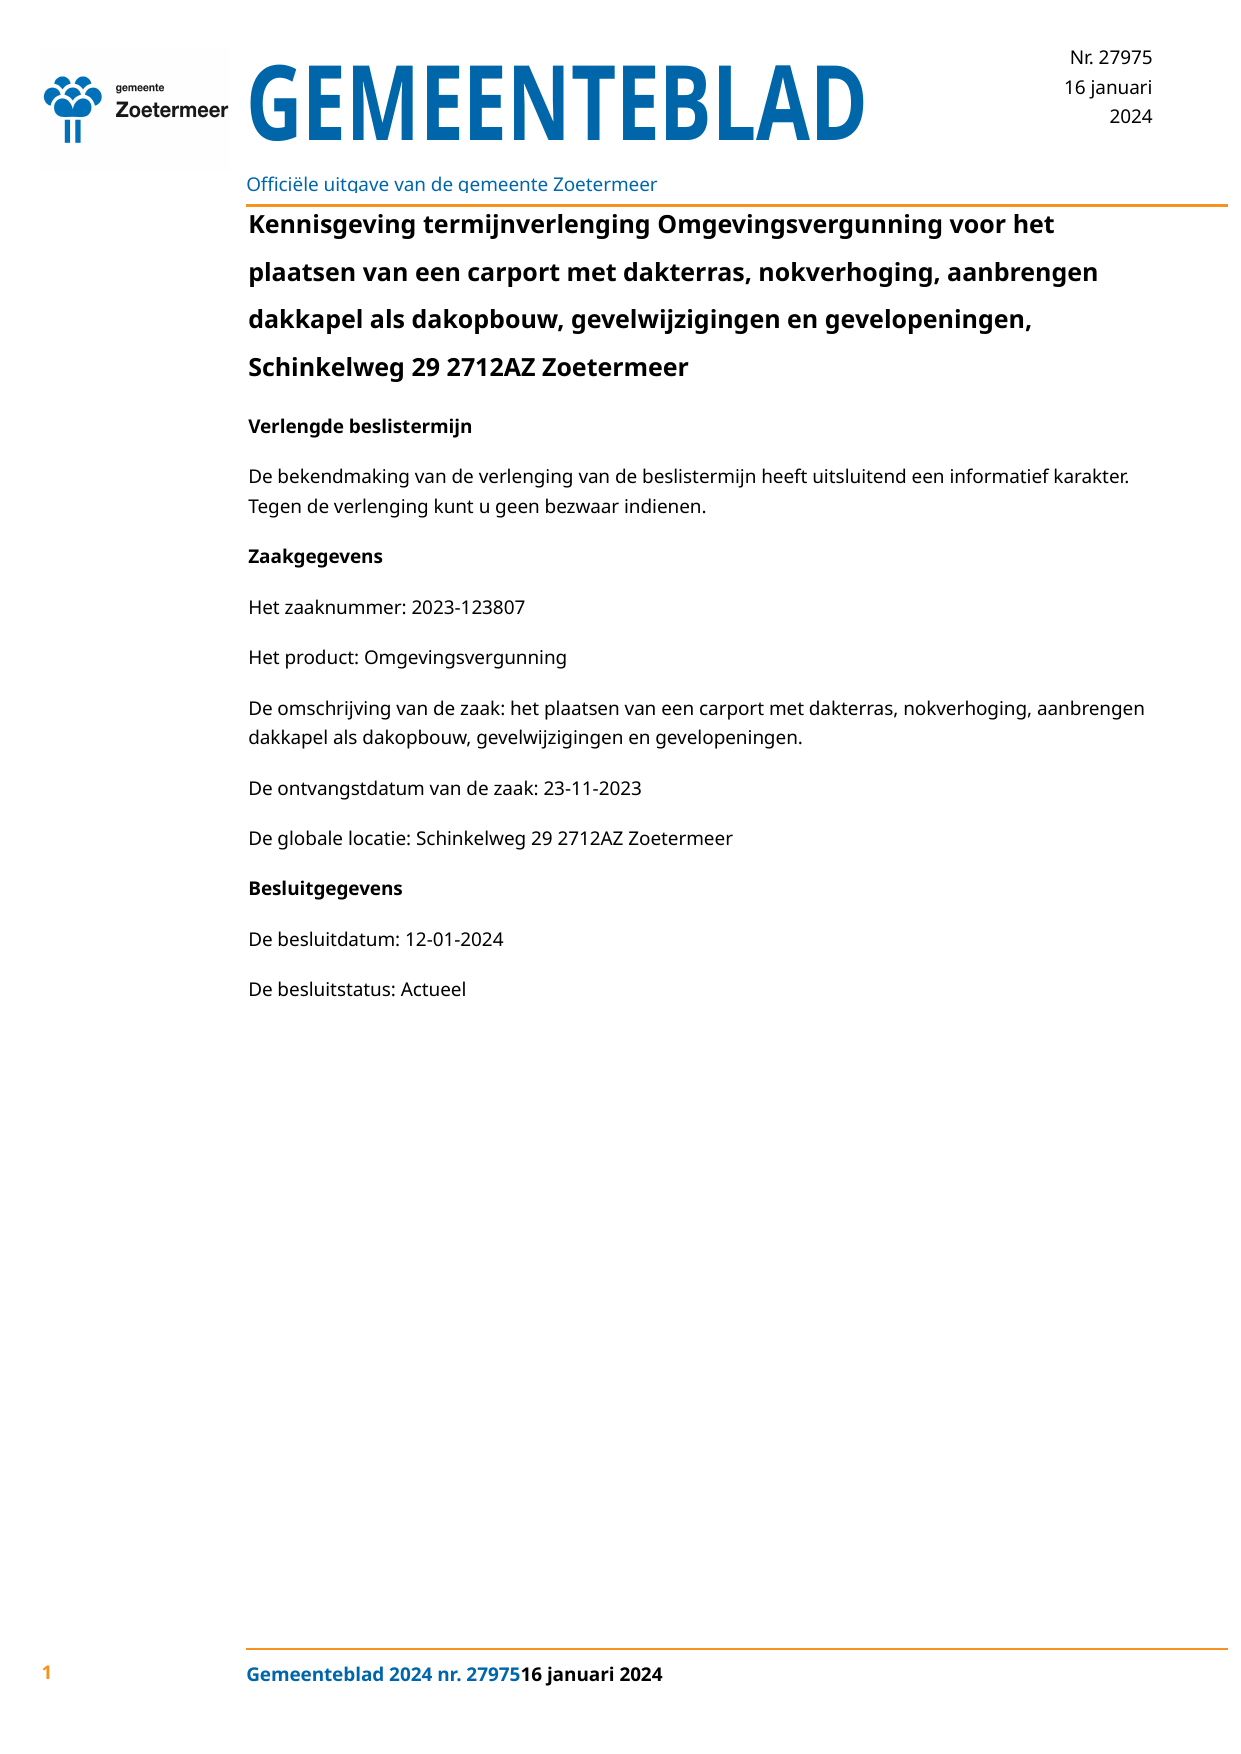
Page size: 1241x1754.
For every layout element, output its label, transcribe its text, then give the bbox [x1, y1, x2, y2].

text De besluitdatum: 12-01-2024 [248, 926, 1152, 952]
text De ontvangstdatum van de zaak: 23-11-2023 [248, 775, 1152, 801]
text Het zaaknummer: 2023-123807 [248, 594, 1152, 620]
text De omschrijving van de zaak: het plaatsen van een carport met dakterras, nokverhoging, aanbrengen dakkapel als dakopbouw, gevelwijzigingen en gevelopeningen. [248, 695, 1152, 750]
text Kennisgeving termijnverlenging Omgevingsvergunning voor het plaatsen van een carport met dakterras, nokverhoging, aanbrengen dakkapel als dakopbouw, gevelwijzigingen en gevelopeningen, Schinkelweg 29 2712AZ Zoetermeer [248, 207, 1152, 384]
text Verlengde beslistermijn [248, 413, 1152, 439]
text Het product: Omgevingsvergunning [248, 644, 1152, 670]
text De besluitstatus: Actueel [248, 976, 1152, 1002]
text De globale locatie: Schinkelweg 29 2712AZ Zoetermeer [248, 825, 1152, 851]
text De bekendmaking van de verlenging van de beslistermijn heeft uitsluitend een informatief karakter. Tegen de verlenging kunt u geen bezwaar indienen. [248, 463, 1152, 519]
picture [41, 47, 231, 172]
text Besluitgegevens [248, 876, 1152, 901]
text Zaakgegevens [248, 543, 1152, 569]
